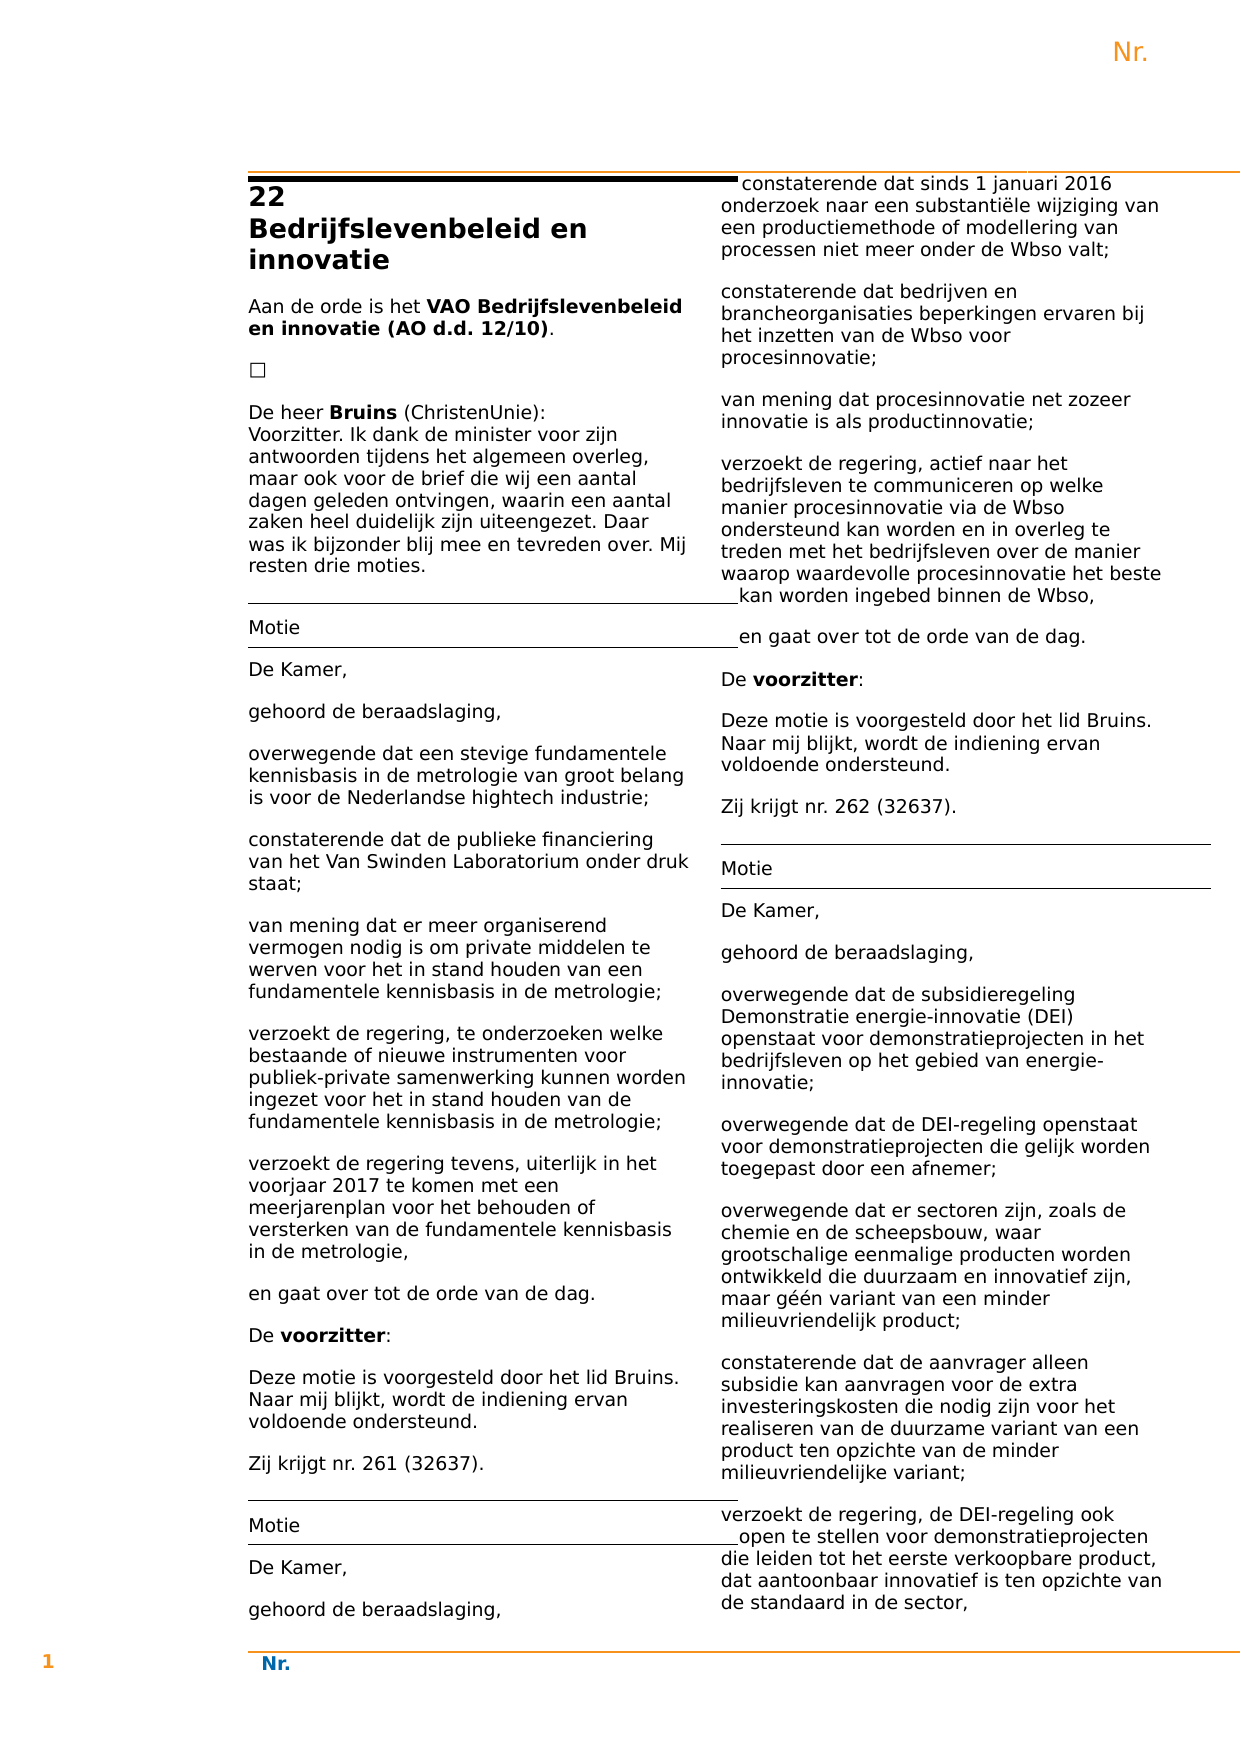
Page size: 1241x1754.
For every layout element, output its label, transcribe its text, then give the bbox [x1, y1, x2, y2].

text verzoekt de regering, de DEI-regeling ook open te stellen voor demonstratieprojecten die leiden tot het eerste verkoopbare product, dat aantoonbaar innovatief is ten opzichte van de standaard in de sector, [721, 1504, 1163, 1614]
text verzoekt de regering, te onderzoeken welke bestaande of nieuwe instrumenten voor publiek-private samenwerking kunnen worden ingezet voor het in stand houden van de fundamentele kennisbasis in de metrologie; [248, 1023, 691, 1133]
text Deze motie is voorgesteld door het lid Bruins. Naar mij blijkt, wordt de indiening ervan voldoende ondersteund. [248, 1367, 691, 1433]
text De voorzitter: [721, 668, 1163, 690]
text overwegende dat de subsidieregeling Demonstratie energie-innovatie (DEI) openstaat voor demonstratieprojecten in het bedrijfsleven op het gebied van energie-innovatie; [721, 984, 1163, 1094]
text verzoekt de regering tevens, uiterlijk in het voorjaar 2017 te komen met een meerjarenplan voor het behouden of versterken van de fundamentele kennisbasis in de metrologie, [248, 1153, 691, 1263]
text Motie [248, 617, 691, 639]
text De voorzitter: [248, 1325, 691, 1347]
text Voorzitter. Ik dank de minister voor zijn antwoorden tijdens het algemeen overleg, maar ook voor de brief die wij een aantal dagen geleden ontvingen, waarin een aantal zaken heel duidelijk zijn uiteengezet. Daar was ik bijzonder blij mee en tevreden over. Mij resten drie moties. [248, 423, 691, 577]
text van mening dat procesinnovatie net zozeer innovatie is als productinnovatie; [721, 389, 1163, 433]
title 22 Bedrijfslevenbeleid en innovatie [248, 182, 691, 276]
text gehoord de beraadslaging, [248, 1598, 691, 1621]
text overwegende dat de DEI-regeling openstaat voor demonstratieprojecten die gelijk worden toegepast door een afnemer; [721, 1114, 1163, 1180]
text gehoord de beraadslaging, [721, 942, 1163, 964]
text gehoord de beraadslaging, [248, 701, 691, 723]
text constaterende dat de publieke financiering van het Van Swinden Laboratorium onder druk staat; [248, 829, 691, 895]
text overwegende dat er sectoren zijn, zoals de chemie en de scheepsbouw, waar grootschalige eenmalige producten worden ontwikkeld die duurzaam en innovatief zijn, maar géén variant van een minder milieuvriendelijk product; [721, 1200, 1163, 1332]
text en gaat over tot de orde van de dag. [248, 1283, 691, 1305]
text De Kamer, [248, 1557, 691, 1578]
text De Kamer, [721, 900, 1163, 922]
text overwegende dat een stevige fundamentele kennisbasis in de metrologie van groot belang is voor de Nederlandse hightech industrie; [248, 743, 691, 809]
text Deze motie is voorgesteld door het lid Bruins. Naar mij blijkt, wordt de indiening ervan voldoende ondersteund. [721, 710, 1163, 776]
text verzoekt de regering, actief naar het bedrijfsleven te communiceren op welke manier procesinnovatie via de Wbso ondersteund kan worden en in overleg te treden met het bedrijfsleven over de manier waarop waardevolle procesinnovatie het beste kan worden ingebed binnen de Wbso, [721, 453, 1163, 606]
text constaterende dat de aanvrager alleen subsidie kan aanvragen voor de extra investeringskosten die nodig zijn voor het realiseren van de duurzame variant van een product ten opzichte van de minder milieuvriendelijke variant; [721, 1352, 1163, 1484]
text en gaat over tot de orde van de dag. [721, 626, 1163, 648]
text De heer Bruins (ChristenUnie): [248, 402, 691, 423]
text De Kamer, [248, 659, 691, 681]
text constaterende dat sinds 1 januari 2016 onderzoek naar een substantiële wijziging van een productiemethode of modellering van processen niet meer onder de Wbso valt; [721, 173, 1163, 261]
text constaterende dat bedrijven en brancheorganisaties beperkingen ervaren bij het inzetten van de Wbso voor procesinnovatie; [721, 281, 1163, 369]
text Motie [721, 858, 1163, 880]
text ⬜ [248, 359, 691, 382]
text van mening dat er meer organiserend vermogen nodig is om private middelen te werven voor het in stand houden van een fundamentele kennisbasis in de metrologie; [248, 915, 691, 1003]
text Zij krijgt nr. 261 (32637). [248, 1453, 691, 1475]
text Motie [248, 1514, 691, 1537]
text Zij krijgt nr. 262 (32637). [721, 796, 1163, 818]
text Aan de orde is het VAO Bedrijfslevenbeleid en innovatie (AO d.d. 12/10). [248, 296, 691, 339]
